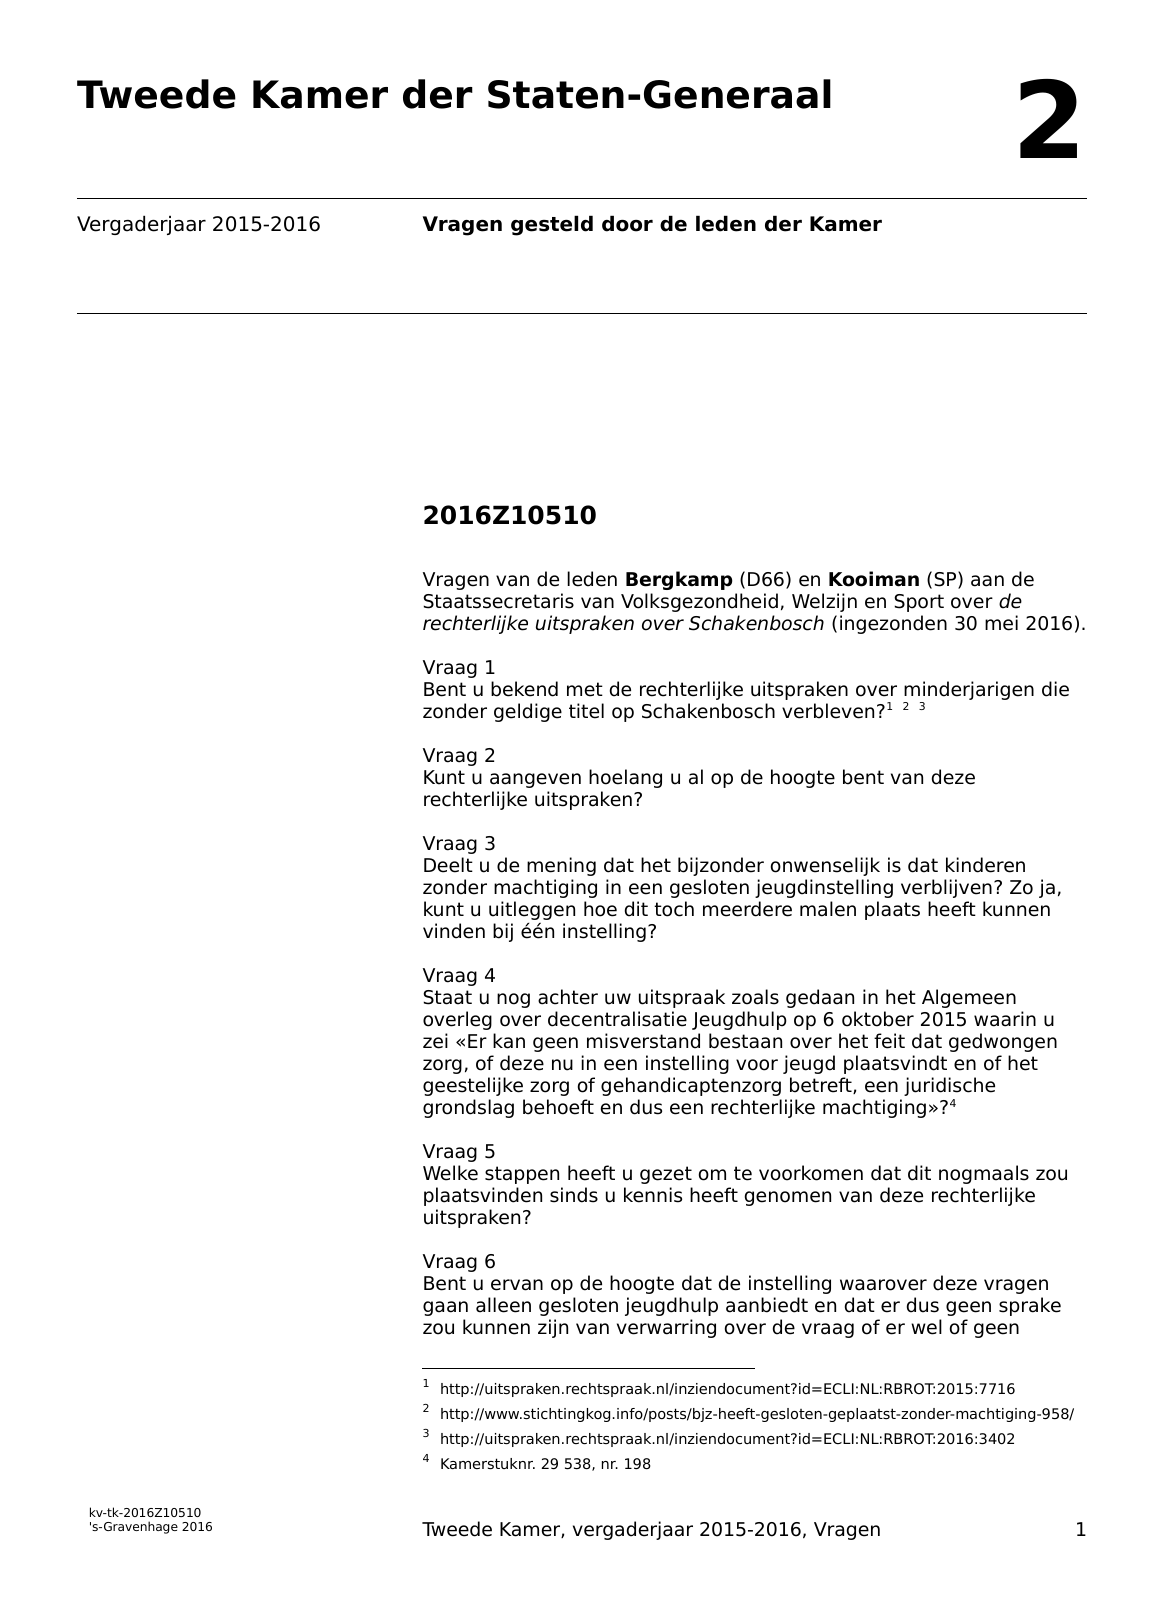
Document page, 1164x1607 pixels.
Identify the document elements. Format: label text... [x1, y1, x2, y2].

table_cell Vergaderjaar 2015-2016 [77, 199, 422, 313]
text Vraag 3 [422, 833, 1087, 855]
text 's-Gravenhage 2016 [88, 1520, 323, 1534]
text Bent u ervan op de hoogte dat de instelling waarover deze vragen gaan alleen gesloten jeugdhulp aanbiedt en dat er dus geen sprake zou kunnen zijn van verwarring over de vraag of er wel of geen [422, 1273, 1087, 1339]
text Kamerstuknr. 29 538, nr. 198 [422, 1452, 1087, 1474]
text Kunt u aangeven hoelang u al op de hoogte bent van deze rechterlijke uitspraken? [422, 767, 1087, 811]
table_header Tweede Kamer der Staten-Generaal [77, 59, 886, 198]
text Vraag 4 [422, 965, 1087, 987]
text http://uitspraken.rechtspraak.nl/inziendocument?id=ECLI:NL:RBROT:2016:3402 [422, 1427, 1087, 1449]
text Vraag 5 [422, 1141, 1087, 1163]
text Vraag 6 [422, 1251, 1087, 1273]
text 2016Z10510 [422, 501, 1087, 531]
text kv-tk-2016Z10510 [88, 1506, 323, 1520]
text Welke stappen heeft u gezet om te voorkomen dat dit nogmaals zou plaatsvinden sinds u kennis heeft genomen van deze rechterlijke uitspraken? [422, 1163, 1087, 1229]
text Staat u nog achter uw uitspraak zoals gedaan in het Algemeen overleg over decentralisatie Jeugdhulp op 6 oktober 2015 waarin u zei «Er kan geen misverstand bestaan over het feit dat gedwongen zorg, of deze nu in een instelling voor jeugd plaatsvindt en of het geestelijke zorg of gehandicaptenzorg betreft, een juridische grondslag behoeft en dus een rechterlijke machtiging»? [422, 987, 1087, 1119]
text Deelt u de mening dat het bijzonder onwenselijk is dat kinderen zonder machtiging in een gesloten jeugdinstelling verblijven? Zo ja, kunt u uitleggen hoe dit toch meerdere malen plaats heeft kunnen vinden bij één instelling? [422, 855, 1087, 943]
text http://www.stichtingkog.info/posts/bjz-heeft-gesloten-geplaatst-zonder-machtiging-958/ [422, 1402, 1087, 1424]
text Vraag 1 [422, 657, 1087, 679]
table_cell Vragen gesteld door de leden der Kamer [422, 199, 1087, 313]
table_header 2 [886, 59, 1087, 198]
text http://uitspraken.rechtspraak.nl/inziendocument?id=ECLI:NL:RBROT:2015:7716 [422, 1377, 1087, 1399]
text Vraag 2 [422, 745, 1087, 767]
text Vragen van de leden Bergkamp (D66) en Kooiman (SP) aan de Staatssecretaris van Volksgezondheid, Welzijn en Sport over de rechterlijke uitspraken over Schakenbosch (ingezonden 30 mei 2016). [422, 569, 1087, 635]
text Bent u bekend met de rechterlijke uitspraken over minderjarigen die zonder geldige titel op Schakenbosch verbleven? [422, 679, 1087, 723]
